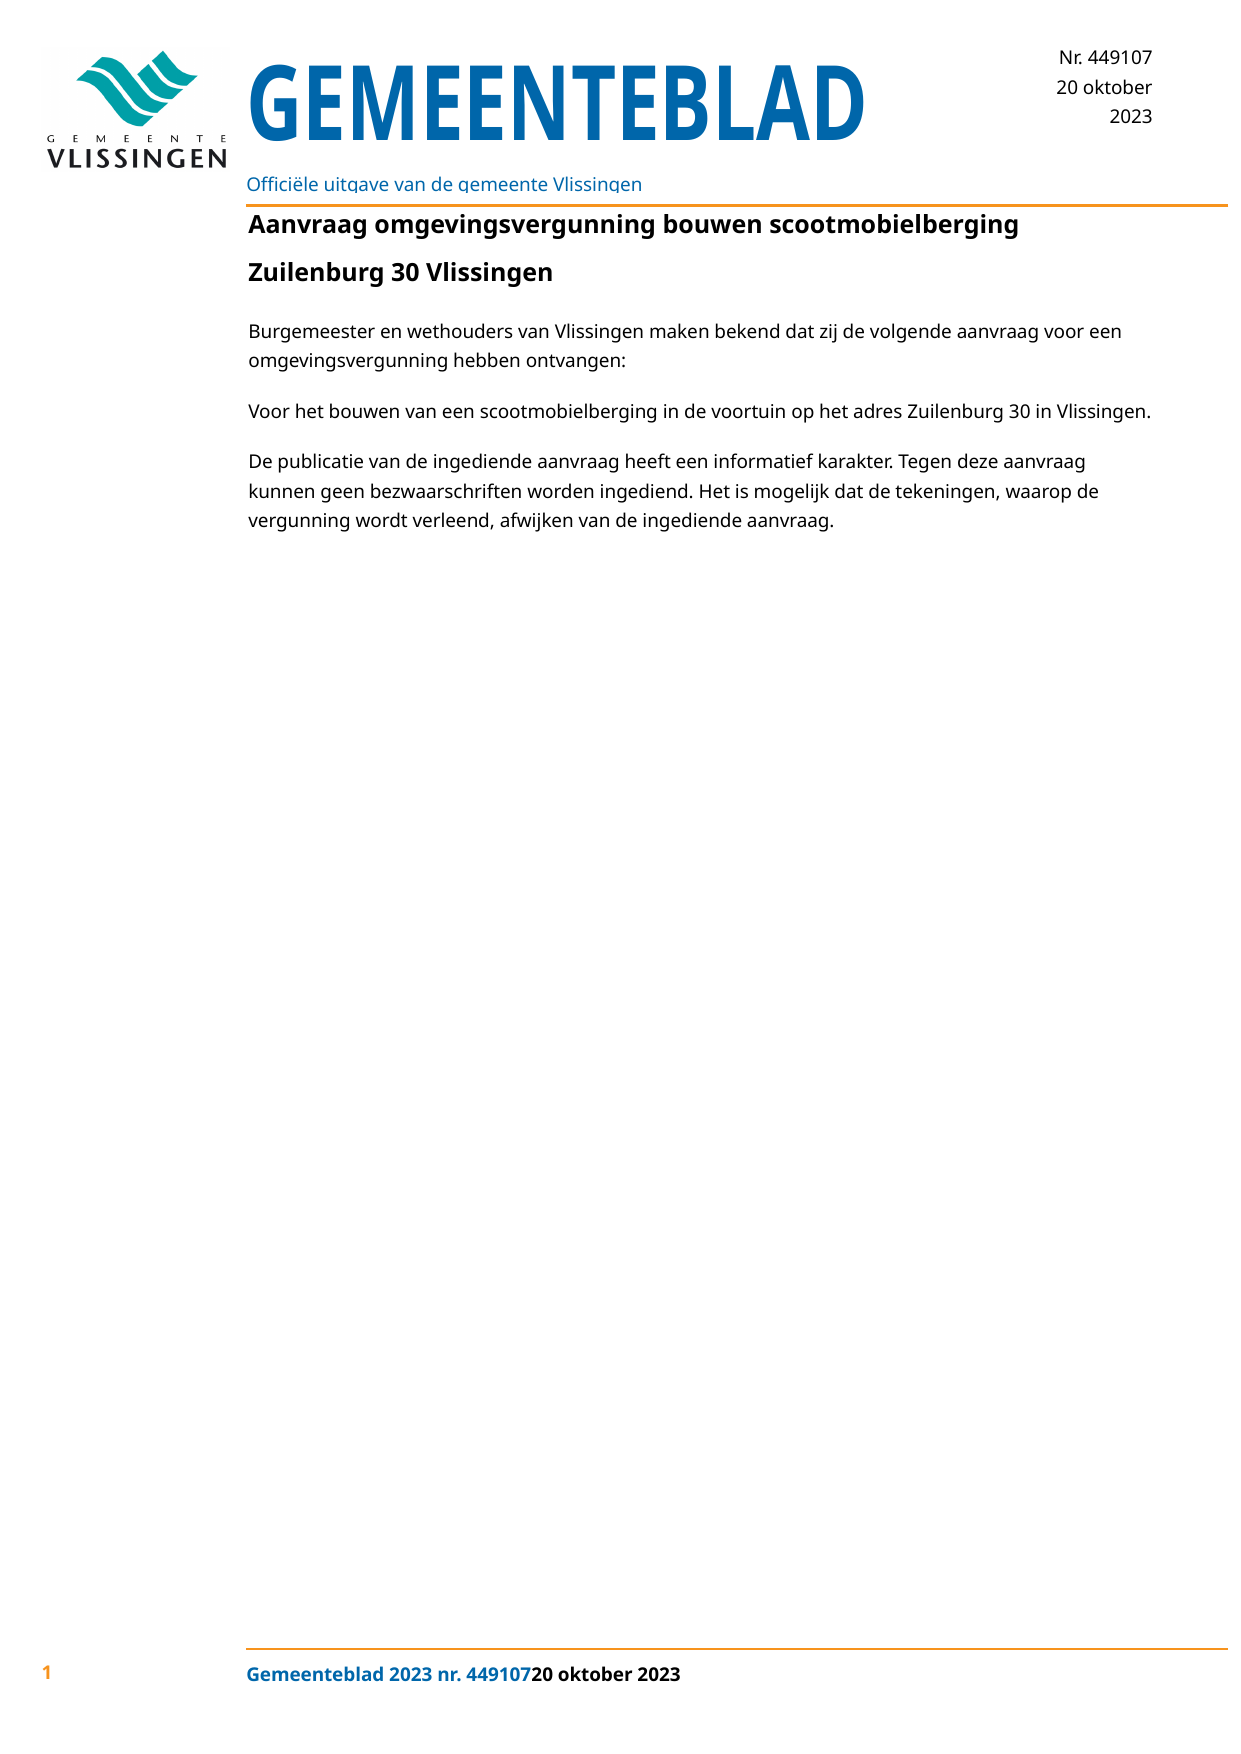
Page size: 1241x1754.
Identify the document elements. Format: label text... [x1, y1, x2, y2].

text Burgemeester en wethouders van Vlissingen maken bekend dat zij de volgende aanvraag voor een omgevingsvergunning hebben ontvangen: [248, 318, 1152, 373]
text Voor het bouwen van een scootmobielberging in de voortuin op het adres Zuilenburg 30 in Vlissingen. [248, 398, 1152, 424]
picture [41, 47, 231, 172]
text De publicatie van de ingediende aanvraag heeft een informatief karakter. Tegen deze aanvraag kunnen geen bezwaarschriften worden ingediend. Het is mogelijk dat de tekeningen, waarop de vergunning wordt verleend, afwijken van de ingediende aanvraag. [248, 448, 1152, 533]
text Aanvraag omgevingsvergunning bouwen scootmobielberging Zuilenburg 30 Vlissingen [248, 207, 1152, 288]
